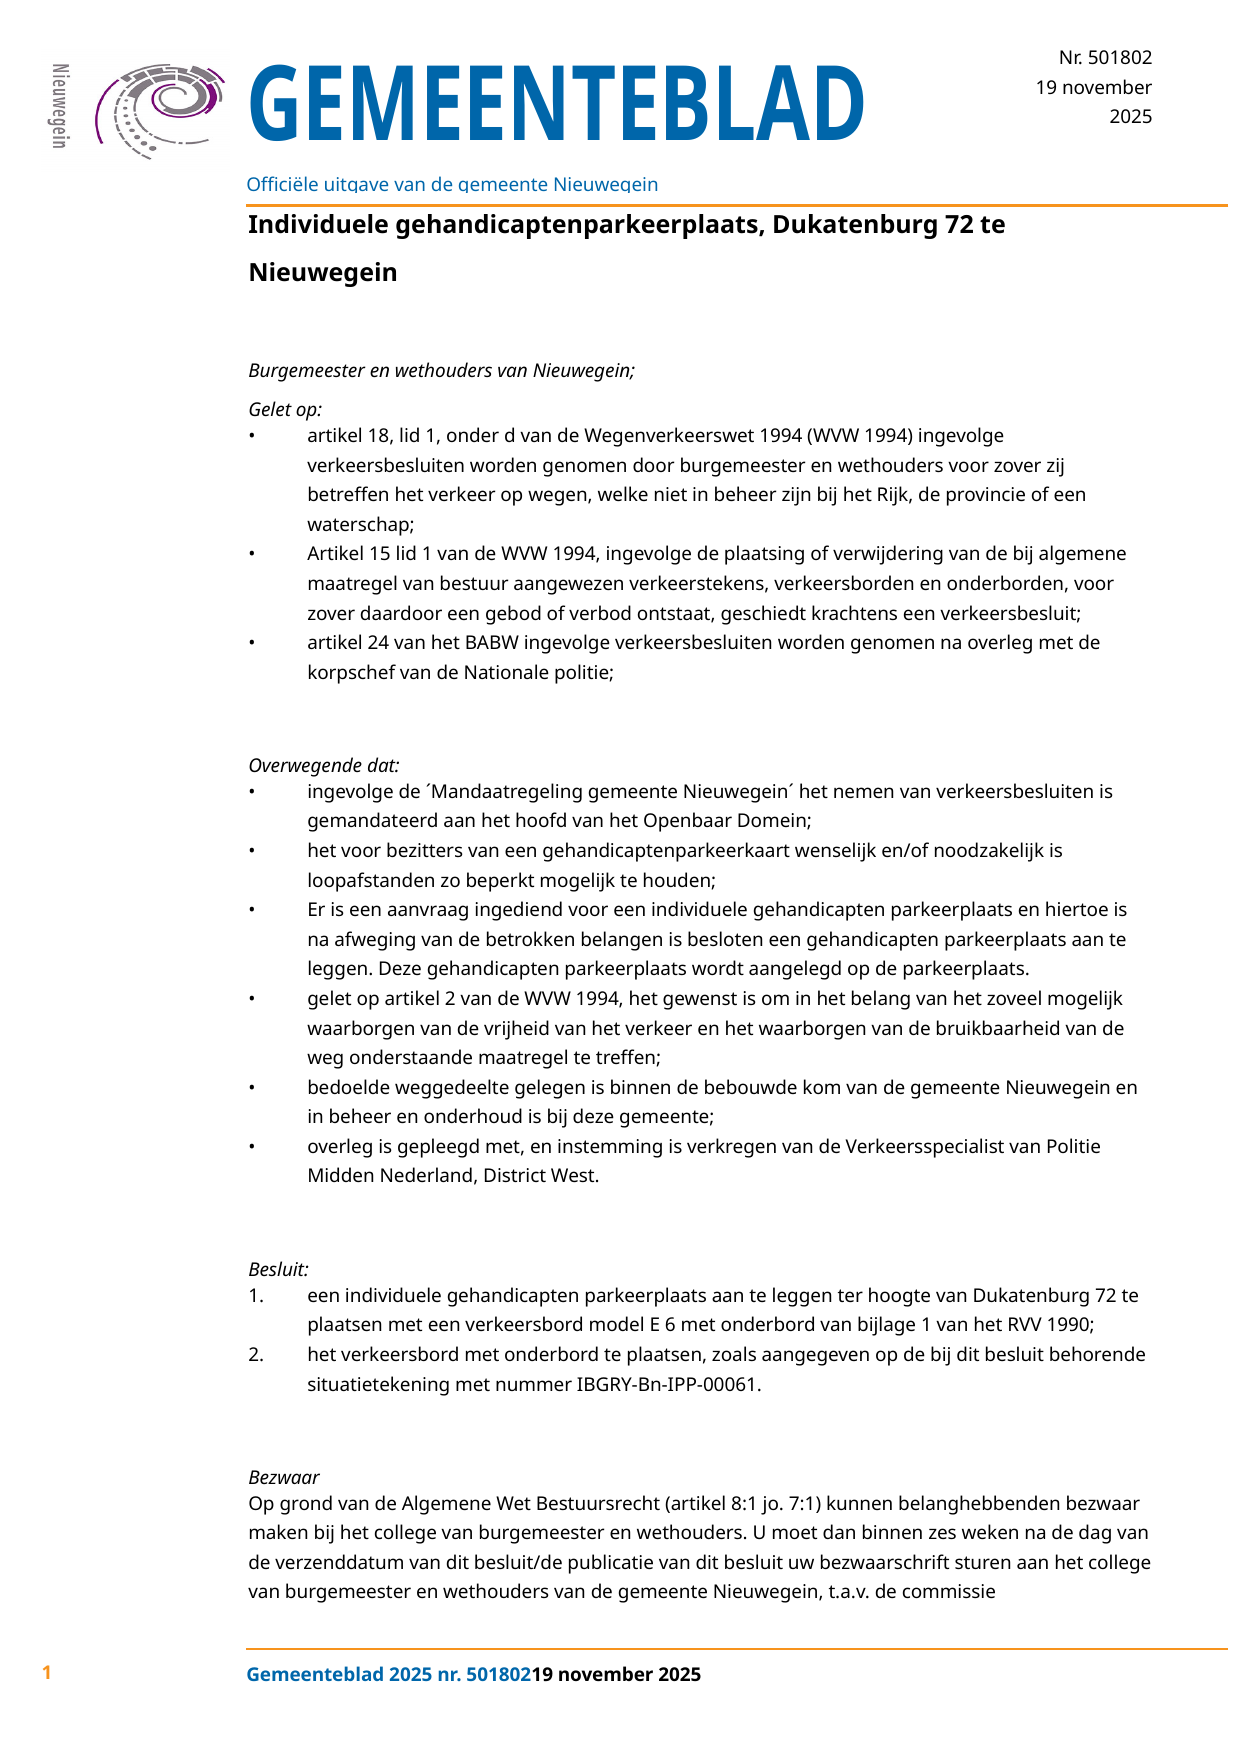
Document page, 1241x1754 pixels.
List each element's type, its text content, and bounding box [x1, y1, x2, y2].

text Gelet op: [248, 396, 1152, 422]
picture [41, 47, 231, 172]
text Individuele gehandicaptenparkeerplaats, Dukatenburg 72 te Nieuwegein [248, 207, 1152, 288]
list gelet op artikel 2 van de WVW 1994, het gewenst is om in het belang van het zoveel mogelijk waarborgen van de vrijheid van het verkeer en het waarborgen van de bruikbaarheid van de weg onderstaande maatregel te treffen; [248, 985, 1152, 1070]
list Er is een aanvraag ingediend voor een individuele gehandicapten parkeerplaats en hiertoe is na afweging van de betrokken belangen is besloten een gehandicapten parkeerplaats aan te leggen. Deze gehandicapten parkeerplaats wordt aangelegd op de parkeerplaats. [248, 896, 1152, 981]
text Overwegende dat: [248, 752, 1152, 778]
list het verkeersbord met onderbord te plaatsen, zoals aangegeven op de bij dit besluit behorende situatietekening met nummer IBGRY-Bn-IPP-00061. [248, 1341, 1152, 1396]
list artikel 18, lid 1, onder d van de Wegenverkeerswet 1994 (WVW 1994) ingevolge verkeersbesluiten worden genomen door burgemeester en wethouders voor zover zij betreffen het verkeer op wegen, welke niet in beheer zijn bij het Rijk, de provincie of een waterschap; [248, 422, 1152, 537]
text Besluit: [248, 1256, 1152, 1282]
list Artikel 15 lid 1 van de WVW 1994, ingevolge de plaatsing of verwijdering van de bij algemene maatregel van bestuur aangewezen verkeerstekens, verkeersborden en onderborden, voor zover daardoor een gebod of verbod ontstaat, geschiedt krachtens een verkeersbesluit; [248, 541, 1152, 625]
text Burgemeester en wethouders van Nieuwegein; [248, 357, 1152, 383]
list bedoelde weggedeelte gelegen is binnen de bebouwde kom van de gemeente Nieuwegein en in beheer en onderhoud is bij deze gemeente; [248, 1074, 1152, 1129]
list artikel 24 van het BABW ingevolge verkeersbesluiten worden genomen na overleg met de korpschef van de Nationale politie; [248, 629, 1152, 684]
list overleg is gepleegd met, en instemming is verkregen van de Verkeersspecialist van Politie Midden Nederland, District West. [248, 1133, 1152, 1188]
text Op grond van de Algemene Wet Bestuursrecht (artikel 8:1 jo. 7:1) kunnen belanghebbenden bezwaar maken bij het college van burgemeester en wethouders. U moet dan binnen zes weken na de dag van de verzenddatum van dit besluit/de publicatie van dit besluit uw bezwaarschrift sturen aan het college van burgemeester en wethouders van de gemeente Nieuwegein, t.a.v. de commissie [248, 1490, 1152, 1604]
list ingevolge de ´Mandaatregeling gemeente Nieuwegein´ het nemen van verkeersbesluiten is gemandateerd aan het hoofd van het Openbaar Domein; [248, 778, 1152, 833]
list een individuele gehandicapten parkeerplaats aan te leggen ter hoogte van Dukatenburg 72 te plaatsen met een verkeersbord model E 6 met onderbord van bijlage 1 van het RVV 1990; [248, 1282, 1152, 1337]
text Bezwaar [248, 1464, 1152, 1490]
list het voor bezitters van een gehandicaptenparkeerkaart wenselijk en/of noodzakelijk is loopafstanden zo beperkt mogelijk te houden; [248, 837, 1152, 893]
